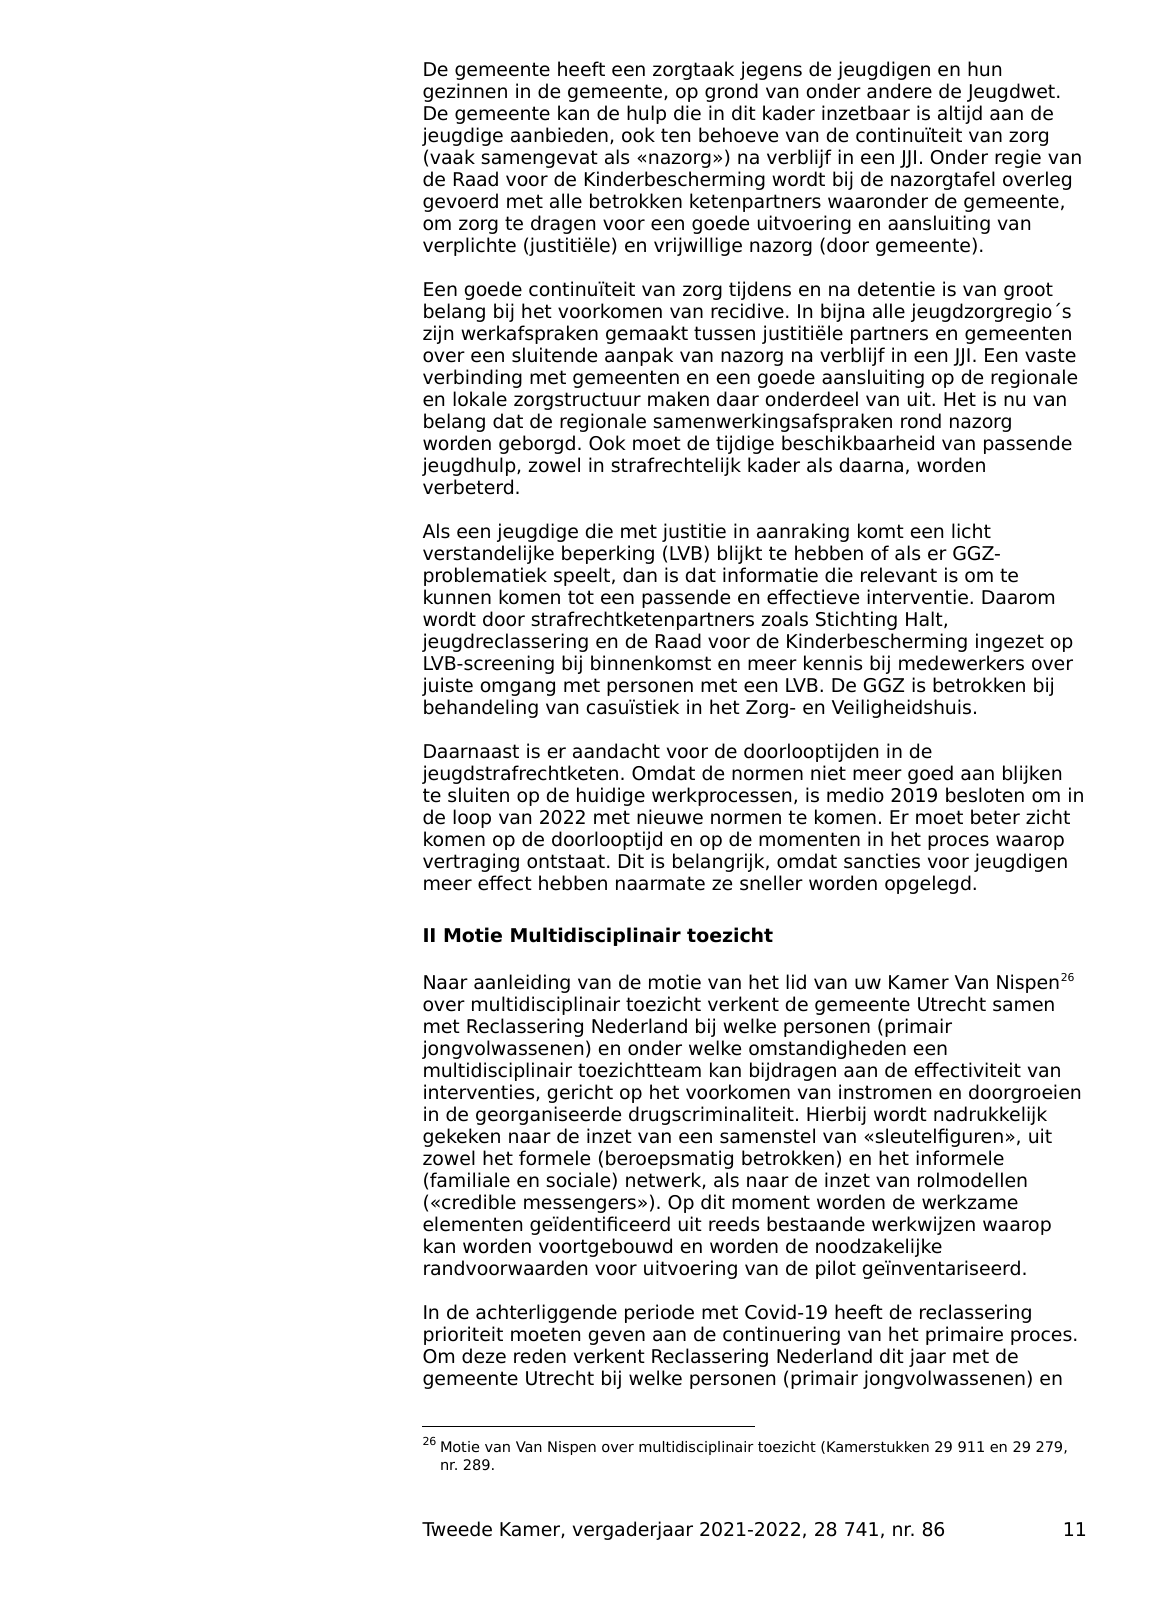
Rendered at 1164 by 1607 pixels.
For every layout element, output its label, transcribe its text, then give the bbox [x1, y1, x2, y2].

text Daarnaast is er aandacht voor de doorlooptijden in de jeugdstrafrechtketen. Omdat de normen niet meer goed aan blijken te sluiten op de huidige werkprocessen, is medio 2019 besloten om in de loop van 2022 met nieuwe normen te komen. Er moet beter zicht komen op de doorlooptijd en op de momenten in het proces waarop vertraging ontstaat. Dit is belangrijk, omdat sancties voor jeugdigen meer effect hebben naarmate ze sneller worden opgelegd. [422, 741, 1087, 895]
text Een goede continuïteit van zorg tijdens en na detentie is van groot belang bij het voorkomen van recidive. In bijna alle jeugdzorgregio´s zijn werkafspraken gemaakt tussen justitiële partners en gemeenten over een sluitende aanpak van nazorg na verblijf in een JJI. Een vaste verbinding met gemeenten en een goede aansluiting op de regionale en lokale zorgstructuur maken daar onderdeel van uit. Het is nu van belang dat de regionale samenwerkingsafspraken rond nazorg worden geborgd. Ook moet de tijdige beschikbaarheid van passende jeugdhulp, zowel in strafrechtelijk kader als daarna, worden verbeterd. [422, 279, 1087, 499]
subtitle II Motie Multidisciplinair toezicht [422, 925, 1087, 947]
text Motie van Van Nispen over multidisciplinair toezicht (Kamerstukken 29 911 en 29 279, nr. 289. [422, 1435, 1087, 1474]
text Als een jeugdige die met justitie in aanraking komt een licht verstandelijke beperking (LVB) blijkt te hebben of als er GGZ-problematiek speelt, dan is dat informatie die relevant is om te kunnen komen tot een passende en effectieve interventie. Daarom wordt door strafrechtketenpartners zoals Stichting Halt, jeugdreclassering en de Raad voor de Kinderbescherming ingezet op LVB-screening bij binnenkomst en meer kennis bij medewerkers over juiste omgang met personen met een LVB. De GGZ is betrokken bij behandeling van casuïstiek in het Zorg- en Veiligheidshuis. [422, 521, 1087, 719]
text Naar aanleiding van de motie van het lid van uw Kamer Van Nispen over multidisciplinair toezicht verkent de gemeente Utrecht samen met Reclassering Nederland bij welke personen (primair jongvolwassenen) en onder welke omstandigheden een multidisciplinair toezichtteam kan bijdragen aan de effectiviteit van interventies, gericht op het voorkomen van instromen en doorgroeien in de georganiseerde drugscriminaliteit. Hierbij wordt nadrukkelijk gekeken naar de inzet van een samenstel van «sleutelfiguren», uit zowel het formele (beroepsmatig betrokken) en het informele (familiale en sociale) netwerk, als naar de inzet van rolmodellen («credible messengers»). Op dit moment worden de werkzame elementen geïdentificeerd uit reeds bestaande werkwijzen waarop kan worden voortgebouwd en worden de noodzakelijke randvoorwaarden voor uitvoering van de pilot geïnventariseerd. [422, 972, 1087, 1279]
text De gemeente heeft een zorgtaak jegens de jeugdigen en hun gezinnen in de gemeente, op grond van onder andere de Jeugdwet. De gemeente kan de hulp die in dit kader inzetbaar is altijd aan de jeugdige aanbieden, ook ten behoeve van de continuïteit van zorg (vaak samengevat als «nazorg») na verblijf in een JJI. Onder regie van de Raad voor de Kinderbescherming wordt bij de nazorgtafel overleg gevoerd met alle betrokken ketenpartners waaronder de gemeente, om zorg te dragen voor een goede uitvoering en aansluiting van verplichte (justitiële) en vrijwillige nazorg (door gemeente). [422, 59, 1087, 257]
text In de achterliggende periode met Covid-19 heeft de reclassering prioriteit moeten geven aan de continuering van het primaire proces. Om deze reden verkent Reclassering Nederland dit jaar met de gemeente Utrecht bij welke personen (primair jongvolwassenen) en [422, 1302, 1087, 1390]
